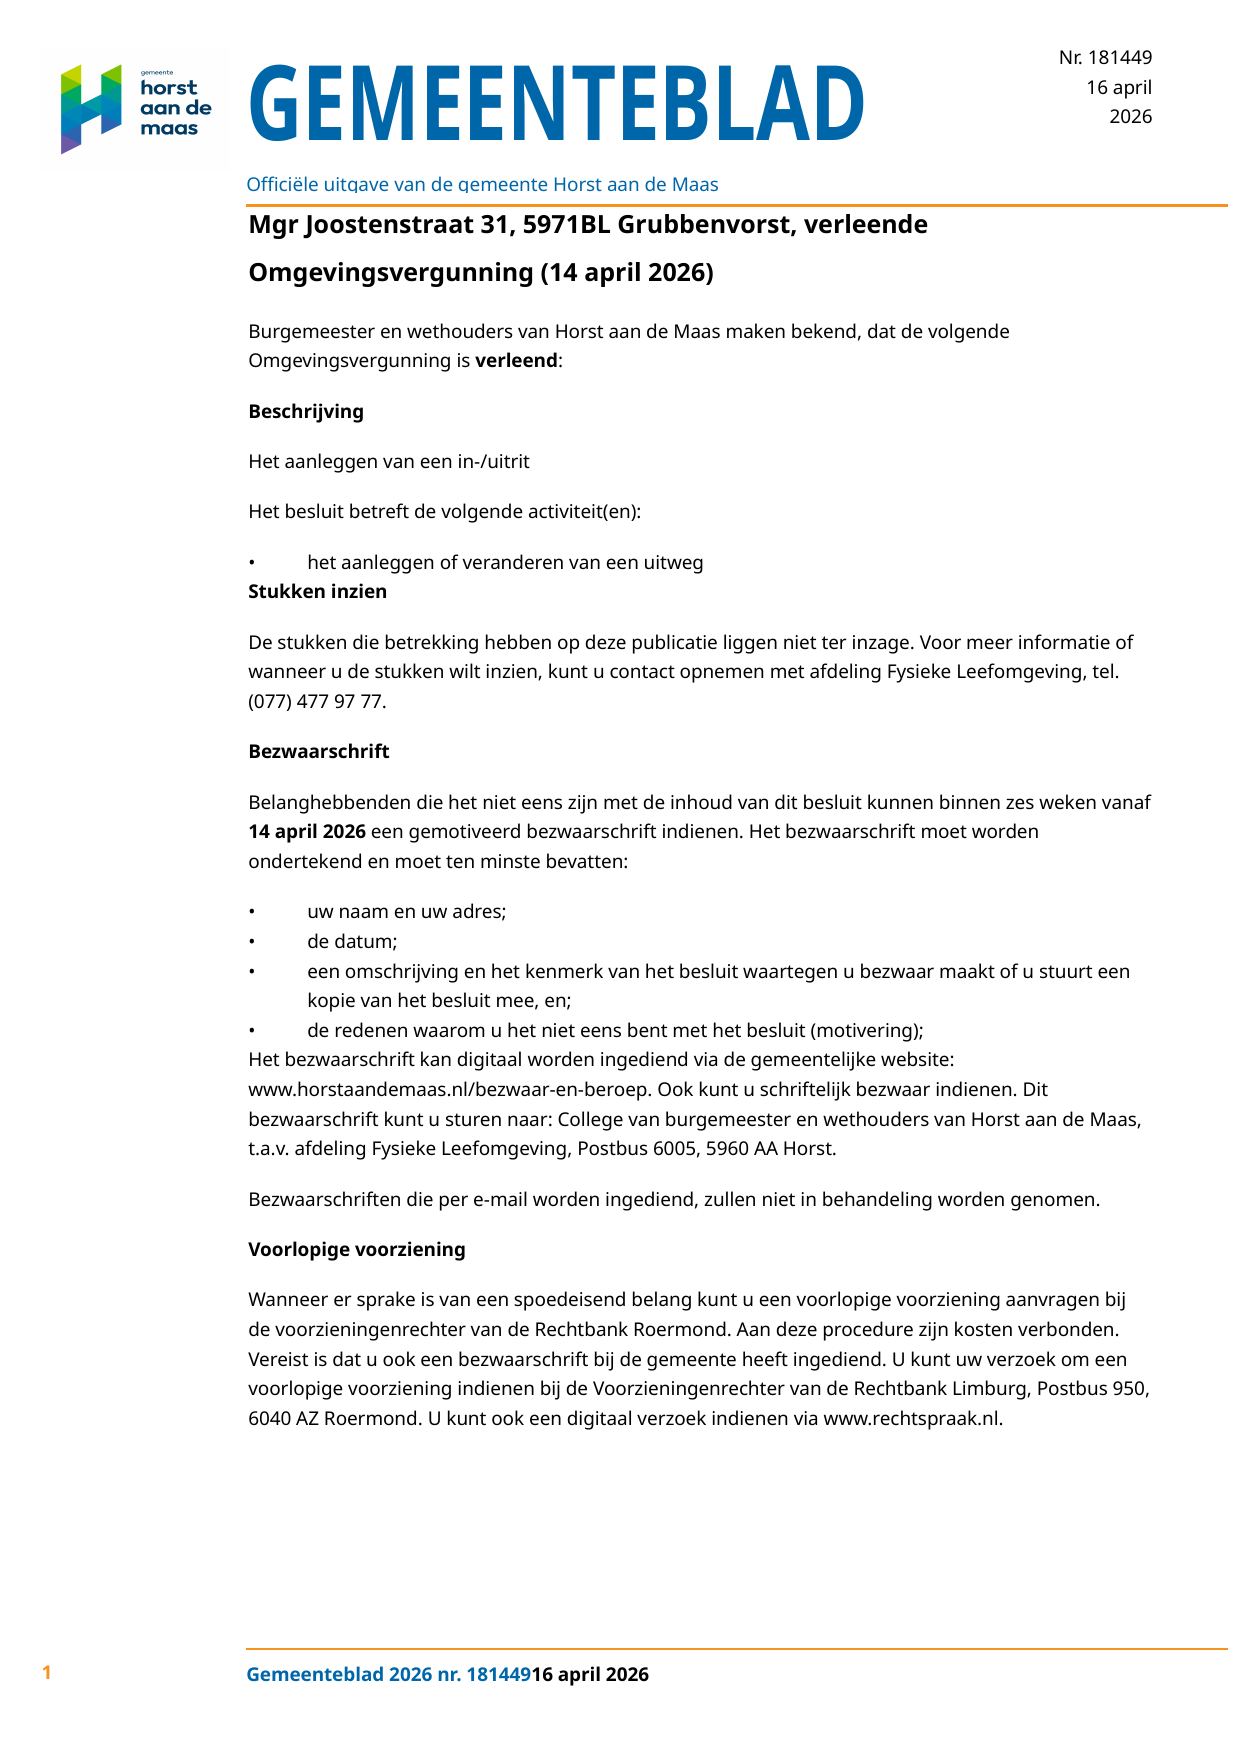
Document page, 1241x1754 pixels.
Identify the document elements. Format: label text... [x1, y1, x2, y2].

list een omschrijving en het kenmerk van het besluit waartegen u bezwaar maakt of u stuurt een kopie van het besluit mee, en; [248, 958, 1152, 1013]
text Mgr Joostenstraat 31, 5971BL Grubbenvorst, verleende Omgevingsvergunning (14 april 2026) [248, 207, 1152, 288]
text Het besluit betreft de volgende activiteit(en): [248, 499, 1152, 524]
text Burgemeester en wethouders van Horst aan de Maas maken bekend, dat de volgende Omgevingsvergunning is verleend: [248, 318, 1152, 373]
text Beschrijving [248, 398, 1152, 424]
text Het bezwaarschrift kan digitaal worden ingediend via de gemeentelijke website: www.horstaandemaas.nl/bezwaar-en-beroep. Ook kunt u schriftelijk bezwaar indienen. Dit bezwaarschrift kunt u sturen naar: College van burgemeester en wethouders van Horst aan de Maas, t.a.v. afdeling Fysieke Leefomgeving, Postbus 6005, 5960 AA Horst. [248, 1047, 1152, 1161]
text Belanghebbenden die het niet eens zijn met de inhoud van dit besluit kunnen binnen zes weken vanaf 14 april 2026 een gemotiveerd bezwaarschrift indienen. Het bezwaarschrift moet worden ondertekend en moet ten minste bevatten: [248, 789, 1152, 874]
text De stukken die betrekking hebben op deze publicatie liggen niet ter inzage. Voor meer informatie of wanneer u de stukken wilt inzien, kunt u contact opnemen met afdeling Fysieke Leefomgeving, tel. (077) 477 97 77. [248, 629, 1152, 714]
picture [41, 47, 231, 172]
list het aanleggen of veranderen van een uitweg [248, 549, 1152, 575]
list de datum; [248, 928, 1152, 954]
text Wanneer er sprake is van een spoedeisend belang kunt u een voorlopige voorziening aanvragen bij de voorzieningenrechter van de Rechtbank Roermond. Aan deze procedure zijn kosten verbonden. Vereist is dat u ook een bezwaarschrift bij de gemeente heeft ingediend. U kunt uw verzoek om een voorlopige voorziening indienen bij de Voorzieningenrechter van de Rechtbank Limburg, Postbus 950, 6040 AZ Roermond. U kunt ook een digitaal verzoek indienen via www.rechtspraak.nl. [248, 1287, 1152, 1431]
text Het aanleggen van een in-/uitrit [248, 448, 1152, 474]
text Stukken inzien [248, 579, 1152, 604]
list uw naam en uw adres; [248, 899, 1152, 924]
text Bezwaarschriften die per e-mail worden ingediend, zullen niet in behandeling worden genomen. [248, 1186, 1152, 1212]
text Voorlopige voorziening [248, 1236, 1152, 1262]
text Bezwaarschrift [248, 739, 1152, 764]
list de redenen waarom u het niet eens bent met het besluit (motivering); [248, 1017, 1152, 1043]
